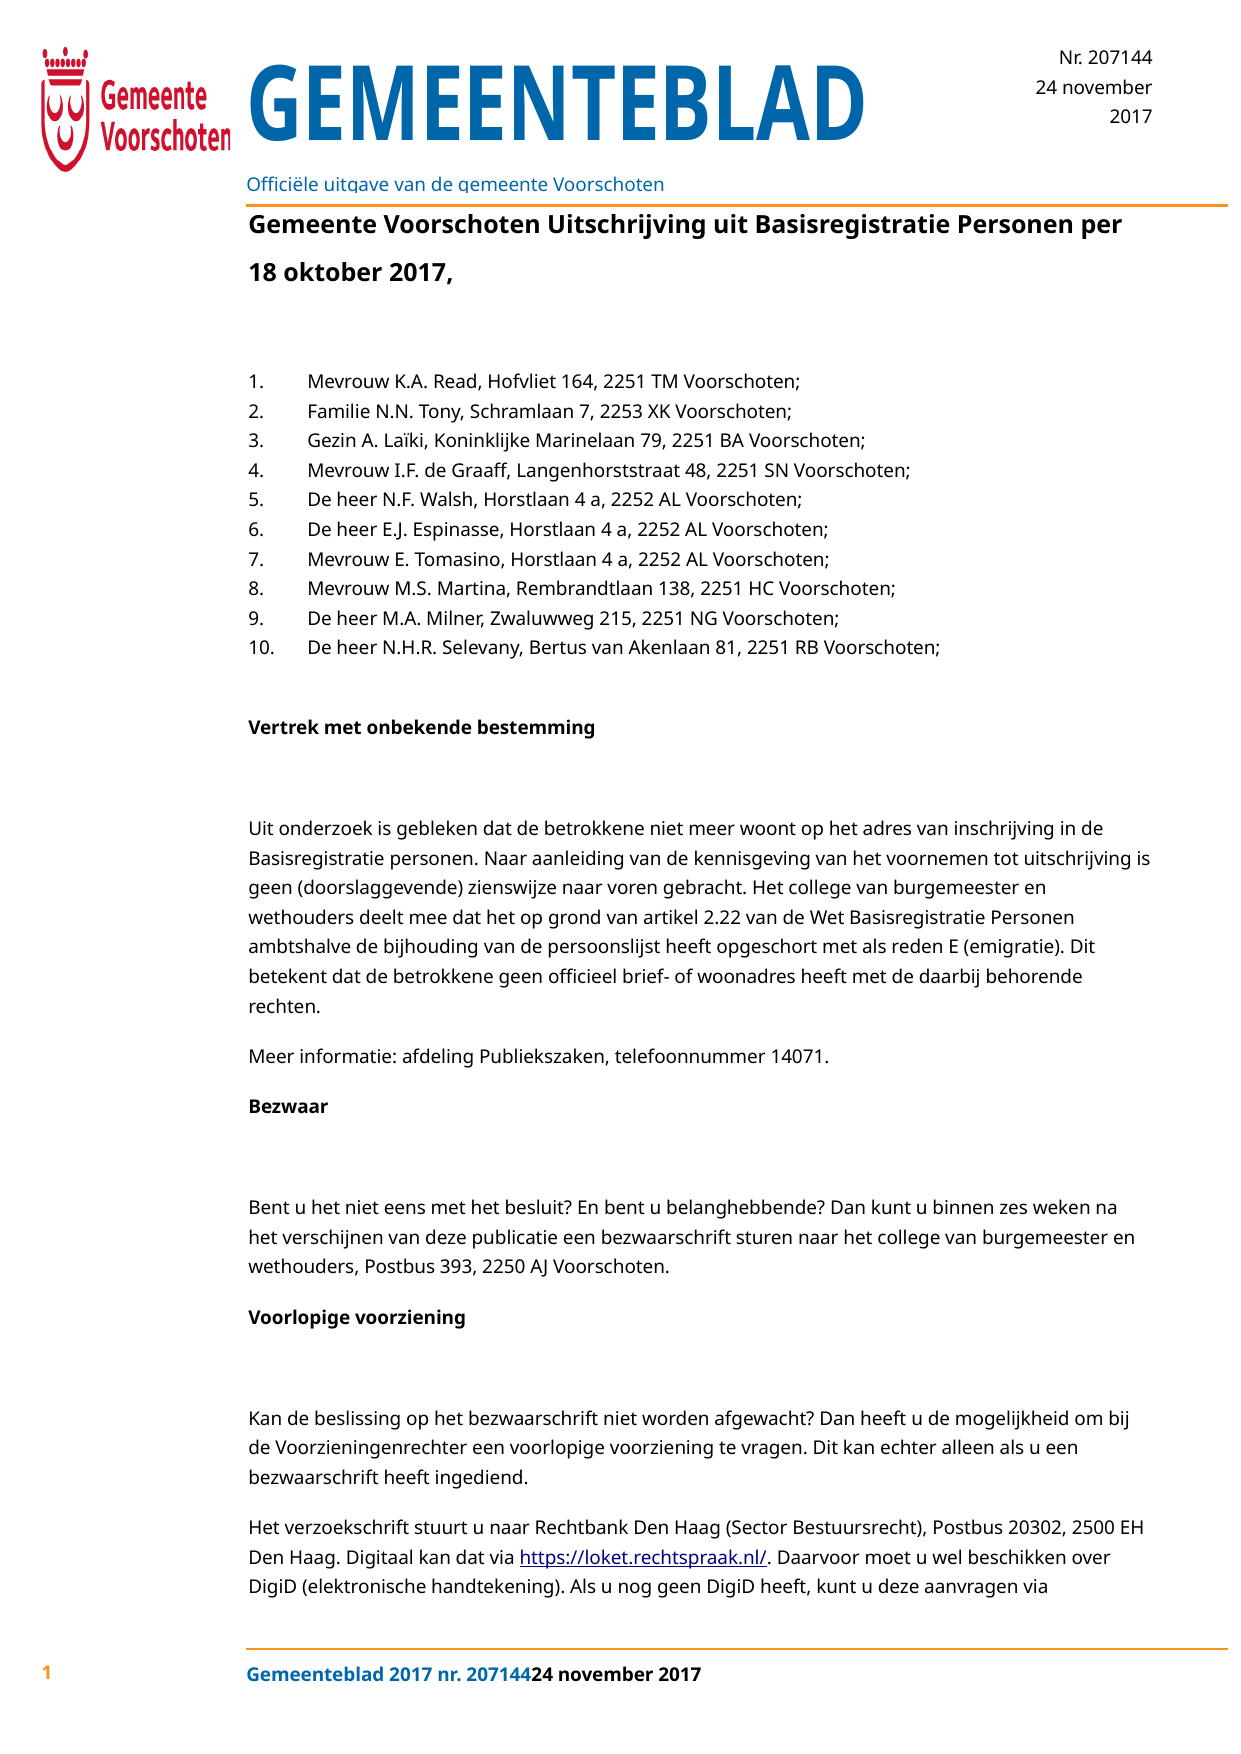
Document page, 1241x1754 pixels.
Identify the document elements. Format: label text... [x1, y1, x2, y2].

text Voorlopige voorziening [248, 1304, 1152, 1330]
text Bezwaar [248, 1094, 1152, 1119]
list Gezin A. Laïki, Koninklijke Marinelaan 79, 2251 BA Voorschoten; [248, 427, 1152, 453]
list De heer M.A. Milner, Zwaluwweg 215, 2251 NG Voorschoten; [248, 605, 1152, 631]
list De heer N.H.R. Selevany, Bertus van Akenlaan 81, 2251 RB Voorschoten; [248, 634, 1152, 660]
text Vertrek met onbekende bestemming [248, 714, 1152, 740]
list Mevrouw I.F. de Graaff, Langenhorststraat 48, 2251 SN Voorschoten; [248, 457, 1152, 483]
list Familie N.N. Tony, Schramlaan 7, 2253 XK Voorschoten; [248, 398, 1152, 424]
text Bent u het niet eens met het besluit? En bent u belanghebbende? Dan kunt u binnen zes weken na het verschijnen van deze publicatie een bezwaarschrift sturen naar het college van burgemeester en wethouders, Postbus 393, 2250 AJ Voorschoten. [248, 1194, 1152, 1279]
list De heer N.F. Walsh, Horstlaan 4 a, 2252 AL Voorschoten; [248, 487, 1152, 512]
list Mevrouw M.S. Martina, Rembrandtlaan 138, 2251 HC Voorschoten; [248, 575, 1152, 601]
text Gemeente Voorschoten Uitschrijving uit Basisregistratie Personen per 18 oktober 2017, [248, 207, 1152, 288]
text Uit onderzoek is gebleken dat de betrokkene niet meer woont op het adres van inschrijving in de Basisregistratie personen. Naar aanleiding van de kennisgeving van het voornemen tot uitschrijving is geen (doorslaggevende) zienswijze naar voren gebracht. Het college van burgemeester en wethouders deelt mee dat het op grond van artikel 2.22 van de Wet Basisregistratie Personen ambtshalve de bijhouding van de persoonslijst heeft opgeschort met als reden E (emigratie). Dit betekent dat de betrokkene geen officieel brief- of woonadres heeft met de daarbij behorende rechten. [248, 815, 1152, 1019]
list De heer E.J. Espinasse, Horstlaan 4 a, 2252 AL Voorschoten; [248, 516, 1152, 542]
text Het verzoekschrift stuurt u naar Rechtbank Den Haag (Sector Bestuursrecht), Postbus 20302, 2500 EH Den Haag. Digitaal kan dat via https://loket.rechtspraak.nl/. Daarvoor moet u wel beschikken over DigiD (elektronische handtekening). Als u nog geen DigiD heeft, kunt u deze aanvragen via [248, 1514, 1152, 1599]
list Mevrouw K.A. Read, Hofvliet 164, 2251 TM Voorschoten; [248, 368, 1152, 394]
list Mevrouw E. Tomasino, Horstlaan 4 a, 2252 AL Voorschoten; [248, 546, 1152, 572]
picture [41, 47, 231, 172]
text Kan de beslissing op het bezwaarschrift niet worden afgewacht? Dan heeft u de mogelijkheid om bij de Voorzieningenrechter een voorlopige voorziening te vragen. Dit kan echter alleen als u een bezwaarschrift heeft ingediend. [248, 1405, 1152, 1490]
text Meer informatie: afdeling Publiekszaken, telefoonnummer 14071. [248, 1043, 1152, 1069]
